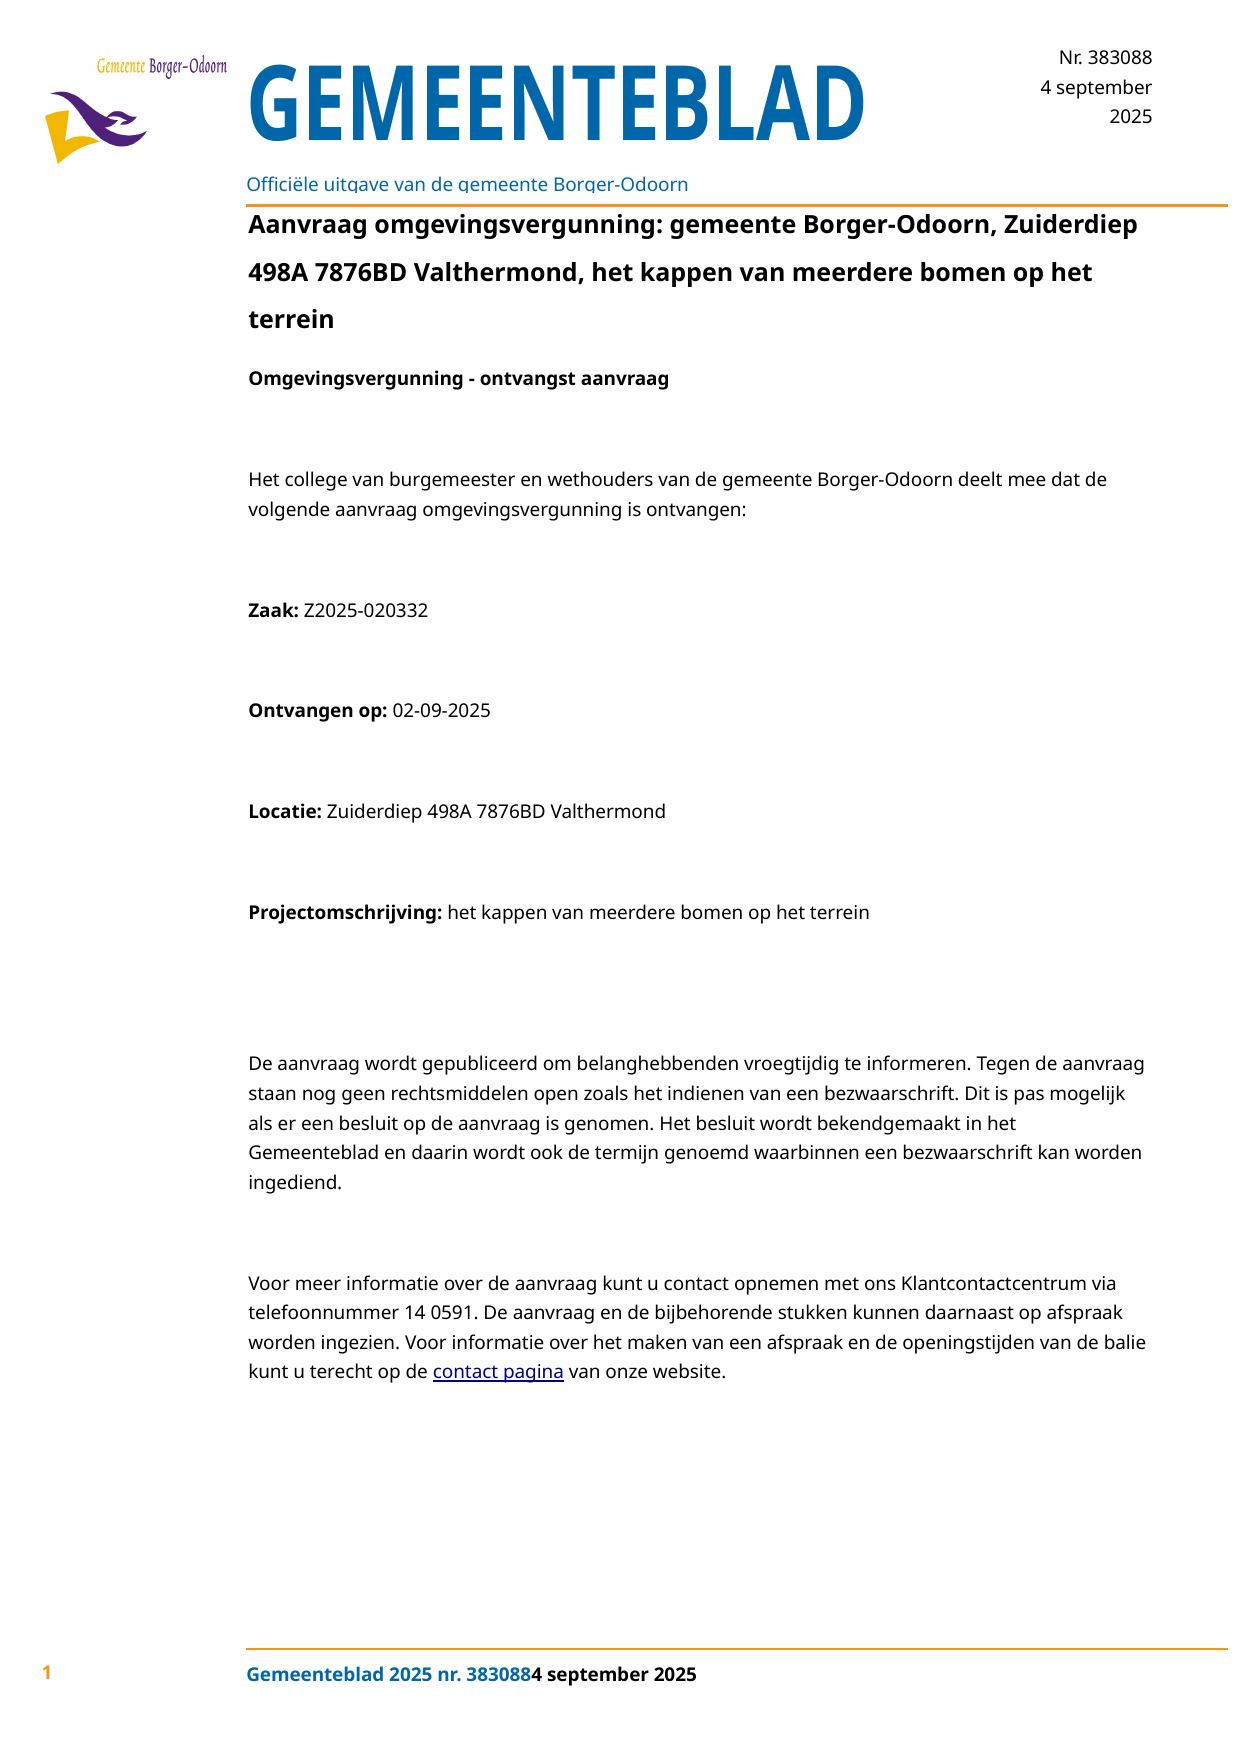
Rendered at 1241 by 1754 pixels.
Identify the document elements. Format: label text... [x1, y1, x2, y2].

text Voor meer informatie over de aanvraag kunt u contact opnemen met ons Klantcontactcentrum via telefoonnummer 14 0591. De aanvraag en de bijbehorende stukken kunnen daarnaast op afspraak worden ingezien. Voor informatie over het maken van een afspraak en de openingstijden van de balie kunt u terecht op de contact pagina van onze website. [248, 1270, 1152, 1384]
text De aanvraag wordt gepubliceerd om belanghebbenden vroegtijdig te informeren. Tegen de aanvraag staan nog geen rechtsmiddelen open zoals het indienen van een bezwaarschrift. Dit is pas mogelijk als er een besluit op de aanvraag is genomen. Het besluit wordt bekendgemaakt in het Gemeenteblad en daarin wordt ook de termijn genoemd waarbinnen een bezwaarschrift kan worden ingediend. [248, 1051, 1152, 1194]
picture [41, 47, 231, 172]
text Projectomschrijving: het kappen van meerdere bomen op het terrein [248, 899, 1152, 925]
text Omgevingsvergunning - ontvangst aanvraag [248, 366, 1152, 391]
text Zaak: Z2025-020332 [248, 597, 1152, 622]
text Aanvraag omgevingsvergunning: gemeente Borger-Odoorn, Zuiderdiep 498A 7876BD Valthermond, het kappen van meerdere bomen op het terrein [248, 207, 1152, 336]
text Ontvangen op: 02-09-2025 [248, 698, 1152, 723]
text Het college van burgemeester en wethouders van de gemeente Borger-Odoorn deelt mee dat de volgende aanvraag omgevingsvergunning is ontvangen: [248, 466, 1152, 522]
text Locatie: Zuiderdiep 498A 7876BD Valthermond [248, 798, 1152, 824]
